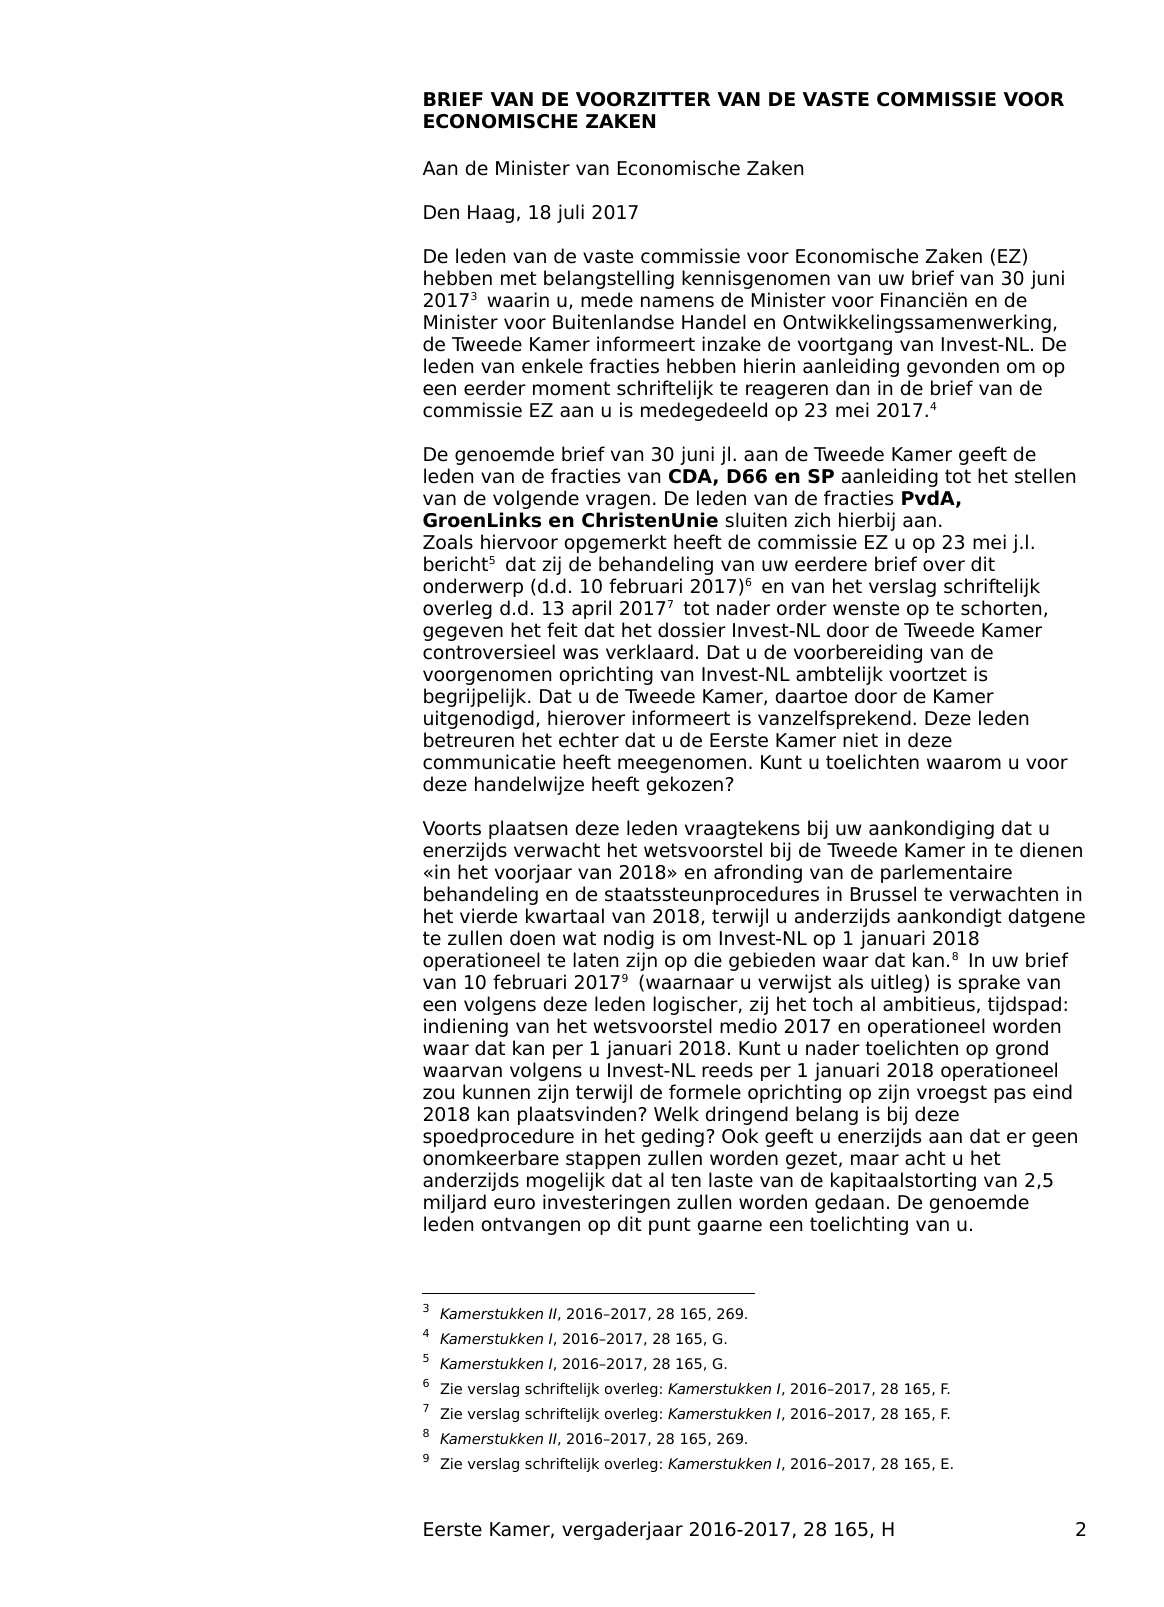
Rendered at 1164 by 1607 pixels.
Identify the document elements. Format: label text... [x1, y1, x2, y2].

text De genoemde brief van 30 juni jl. aan de Tweede Kamer geeft de leden van de fracties van CDA, D66 en SP aanleiding tot het stellen van de volgende vragen. De leden van de fracties PvdA, GroenLinks en ChristenUnie sluiten zich hierbij aan. [422, 444, 1087, 532]
text Kamerstukken II, 2016–2017, 28 165, 269. [422, 1302, 1087, 1324]
text Aan de Minister van Economische Zaken [422, 158, 1087, 180]
text Den Haag, 18 juli 2017 [422, 202, 1087, 224]
subtitle BRIEF VAN DE VOORZITTER VAN DE VASTE COMMISSIE VOOR ECONOMISCHE ZAKEN [422, 89, 1087, 133]
text Kamerstukken II, 2016–2017, 28 165, 269. [422, 1427, 1087, 1449]
text Zie verslag schriftelijk overleg: Kamerstukken I, 2016–2017, 28 165, E. [422, 1452, 1087, 1474]
text Kamerstukken I, 2016–2017, 28 165, G. [422, 1352, 1087, 1374]
text Kamerstukken I, 2016–2017, 28 165, G. [422, 1327, 1087, 1349]
text Voorts plaatsen deze leden vraagtekens bij uw aankondiging dat u enerzijds verwacht het wetsvoorstel bij de Tweede Kamer in te dienen «in het voorjaar van 2018» en afronding van de parlementaire behandeling en de staatssteunprocedures in Brussel te verwachten in het vierde kwartaal van 2018, terwijl u anderzijds aankondigt datgene te zullen doen wat nodig is om Invest-NL op 1 januari 2018 operationeel te laten zijn op die gebieden waar dat kan. In uw brief van 10 februari 2017 (waarnaar u verwijst als uitleg) is sprake van een volgens deze leden logischer, zij het toch al ambitieus, tijdspad: indiening van het wetsvoorstel medio 2017 en operationeel worden waar dat kan per 1 januari 2018. Kunt u nader toelichten op grond waarvan volgens u Invest-NL reeds per 1 januari 2018 operationeel zou kunnen zijn terwijl de formele oprichting op zijn vroegst pas eind 2018 kan plaatsvinden? Welk dringend belang is bij deze spoedprocedure in het geding? Ook geeft u enerzijds aan dat er geen onomkeerbare stappen zullen worden gezet, maar acht u het anderzijds mogelijk dat al ten laste van de kapitaalstorting van 2,5 miljard euro investeringen zullen worden gedaan. De genoemde leden ontvangen op dit punt gaarne een toelichting van u. [422, 818, 1087, 1236]
text Zie verslag schriftelijk overleg: Kamerstukken I, 2016–2017, 28 165, F. [422, 1377, 1087, 1399]
text Zoals hiervoor opgemerkt heeft de commissie EZ u op 23 mei j.l. bericht dat zij de behandeling van uw eerdere brief over dit onderwerp (d.d. 10 februari 2017) en van het verslag schriftelijk overleg d.d. 13 april 2017 tot nader order wenste op te schorten, gegeven het feit dat het dossier Invest-NL door de Tweede Kamer controversieel was verklaard. Dat u de voorbereiding van de voorgenomen oprichting van Invest-NL ambtelijk voortzet is begrijpelijk. Dat u de Tweede Kamer, daartoe door de Kamer uitgenodigd, hierover informeert is vanzelfsprekend. Deze leden betreuren het echter dat u de Eerste Kamer niet in deze communicatie heeft meegenomen. Kunt u toelichten waarom u voor deze handelwijze heeft gekozen? [422, 532, 1087, 796]
text Zie verslag schriftelijk overleg: Kamerstukken I, 2016–2017, 28 165, F. [422, 1402, 1087, 1424]
text De leden van de vaste commissie voor Economische Zaken (EZ) hebben met belangstelling kennisgenomen van uw brief van 30 juni 2017 waarin u, mede namens de Minister voor Financiën en de Minister voor Buitenlandse Handel en Ontwikkelingssamenwerking, de Tweede Kamer informeert inzake de voortgang van Invest-NL. De leden van enkele fracties hebben hierin aanleiding gevonden om op een eerder moment schriftelijk te reageren dan in de brief van de commissie EZ aan u is medegedeeld op 23 mei 2017. [422, 246, 1087, 422]
